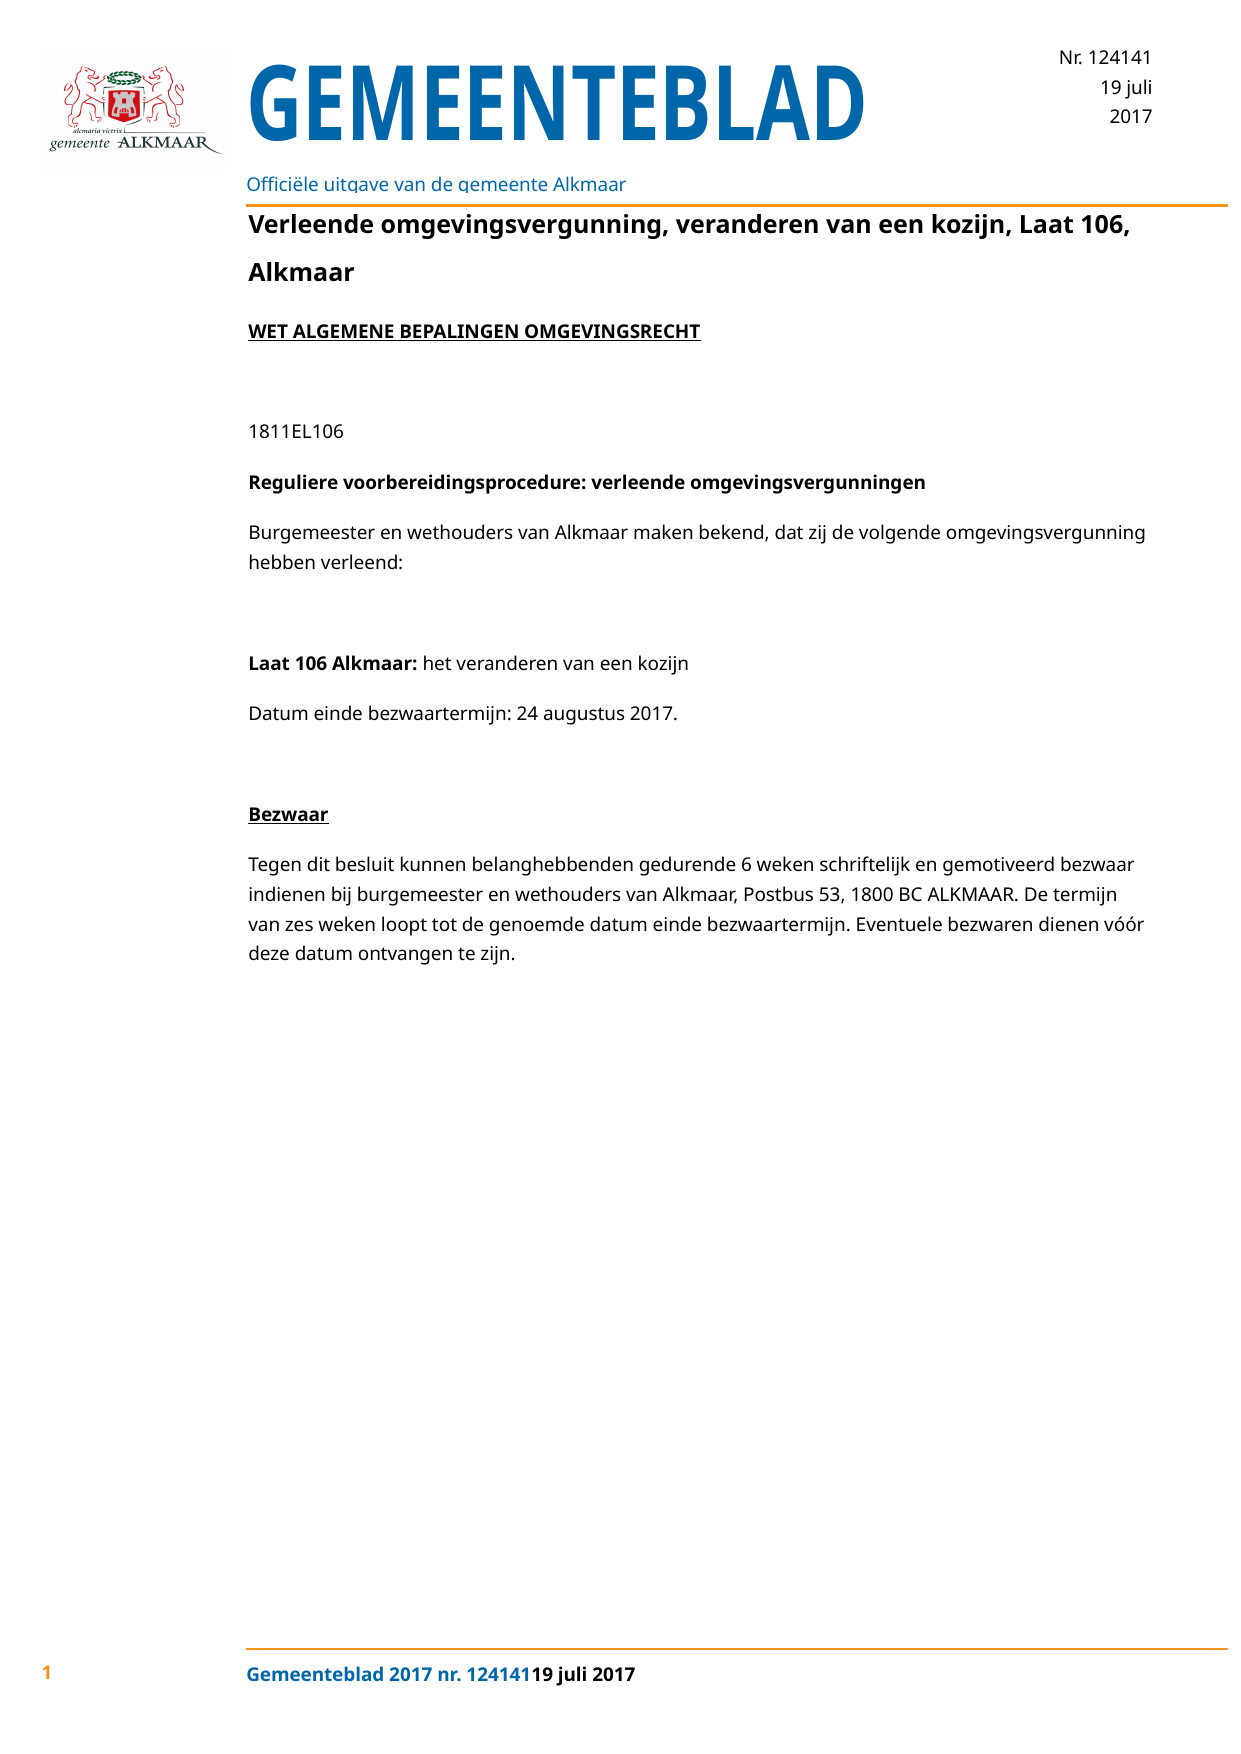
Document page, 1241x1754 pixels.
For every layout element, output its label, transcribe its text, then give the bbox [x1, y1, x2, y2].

text Tegen dit besluit kunnen belanghebbenden gedurende 6 weken schriftelijk en gemotiveerd bezwaar indienen bij burgemeester en wethouders van Alkmaar, Postbus 53, 1800 BC ALKMAAR. De termijn van zes weken loopt tot de genoemde datum einde bezwaartermijn. Eventuele bezwaren dienen vóór deze datum ontvangen te zijn. [248, 852, 1152, 966]
text 1811EL106 [248, 419, 1152, 444]
text WET ALGEMENE BEPALINGEN OMGEVINGSRECHT [248, 318, 1152, 344]
text Laat 106 Alkmaar: het veranderen van een kozijn [248, 650, 1152, 676]
text Bezwaar [248, 801, 1152, 827]
text Burgemeester en wethouders van Alkmaar maken bekend, dat zij de volgende omgevingsvergunning hebben verleend: [248, 519, 1152, 575]
text Datum einde bezwaartermijn: 24 augustus 2017. [248, 700, 1152, 726]
picture [41, 47, 231, 172]
text Verleende omgevingsvergunning, veranderen van een kozijn, Laat 106, Alkmaar [248, 207, 1152, 288]
text Reguliere voorbereidingsprocedure: verleende omgevingsvergunningen [248, 469, 1152, 495]
